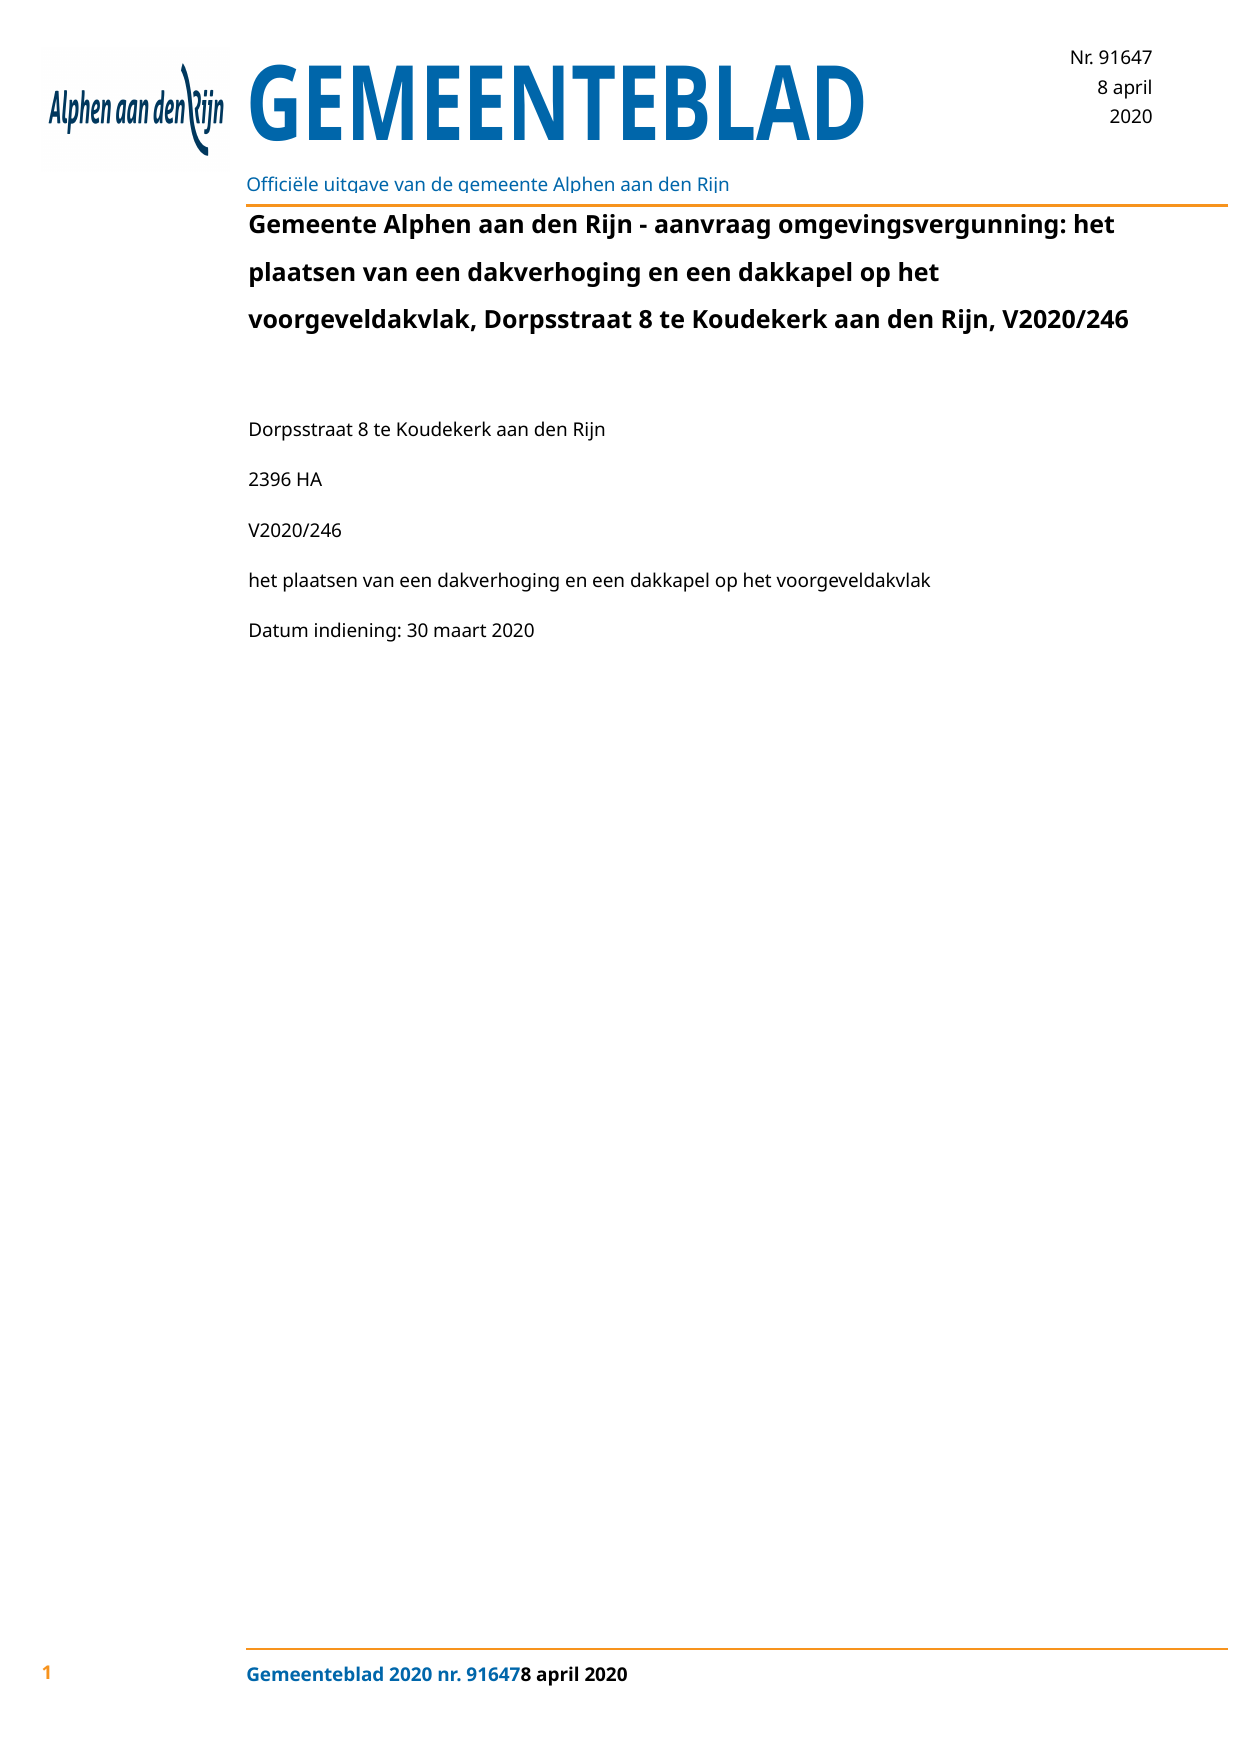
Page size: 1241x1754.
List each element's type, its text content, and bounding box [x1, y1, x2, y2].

text Gemeente Alphen aan den Rijn - aanvraag omgevingsvergunning: het plaatsen van een dakverhoging en een dakkapel op het voorgeveldakvlak, Dorpsstraat 8 te Koudekerk aan den Rijn, V2020/246 [248, 207, 1152, 336]
text V2020/246 [248, 517, 1152, 542]
text Datum indiening: 30 maart 2020 [248, 618, 1152, 643]
text het plaatsen van een dakverhoging en een dakkapel op het voorgeveldakvlak [248, 567, 1152, 593]
text 2396 HA [248, 466, 1152, 492]
text Dorpsstraat 8 te Koudekerk aan den Rijn [248, 416, 1152, 442]
picture [41, 47, 231, 172]
